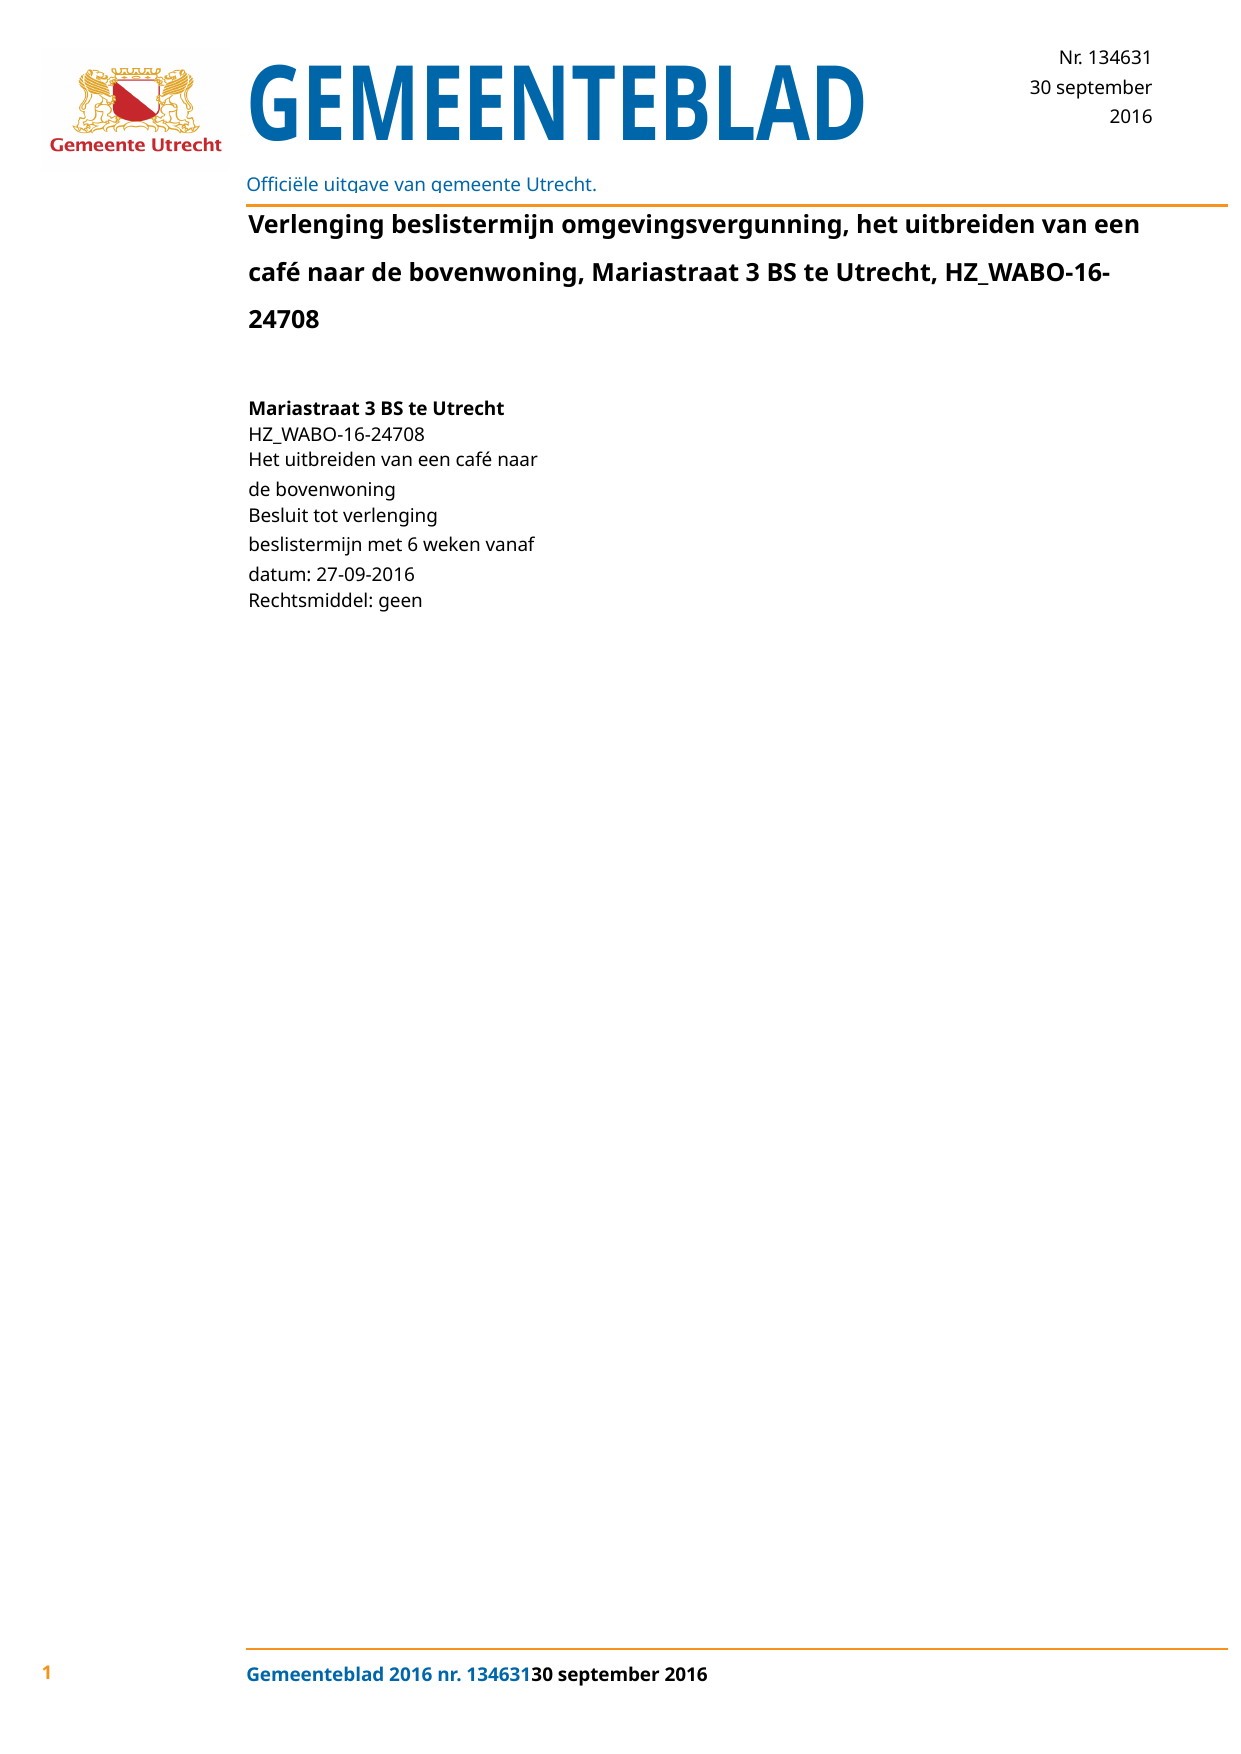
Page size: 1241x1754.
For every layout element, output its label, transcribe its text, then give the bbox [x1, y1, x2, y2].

table_header Mariastraat 3 BS te Utrecht [248, 395, 549, 421]
table_header [850, 395, 1152, 421]
table_cell [549, 502, 850, 587]
table_cell [850, 421, 1152, 447]
table_cell Besluit tot verlenging beslistermijn met 6 weken vanaf datum: 27-09-2016 [248, 502, 549, 587]
table_cell [549, 587, 850, 613]
table_cell HZ_WABO-16-24708 [248, 421, 549, 447]
table_cell [850, 587, 1152, 613]
table_cell [549, 421, 850, 447]
table_header [549, 395, 850, 421]
picture [41, 47, 231, 172]
table_cell Het uitbreiden van een café naar de bovenwoning [248, 447, 549, 502]
text Verlenging beslistermijn omgevingsvergunning, het uitbreiden van een café naar de bovenwoning, Mariastraat 3 BS te Utrecht, HZ_WABO-16-24708 [248, 207, 1152, 336]
table_cell Rechtsmiddel: geen [248, 587, 549, 613]
table_cell [850, 502, 1152, 587]
